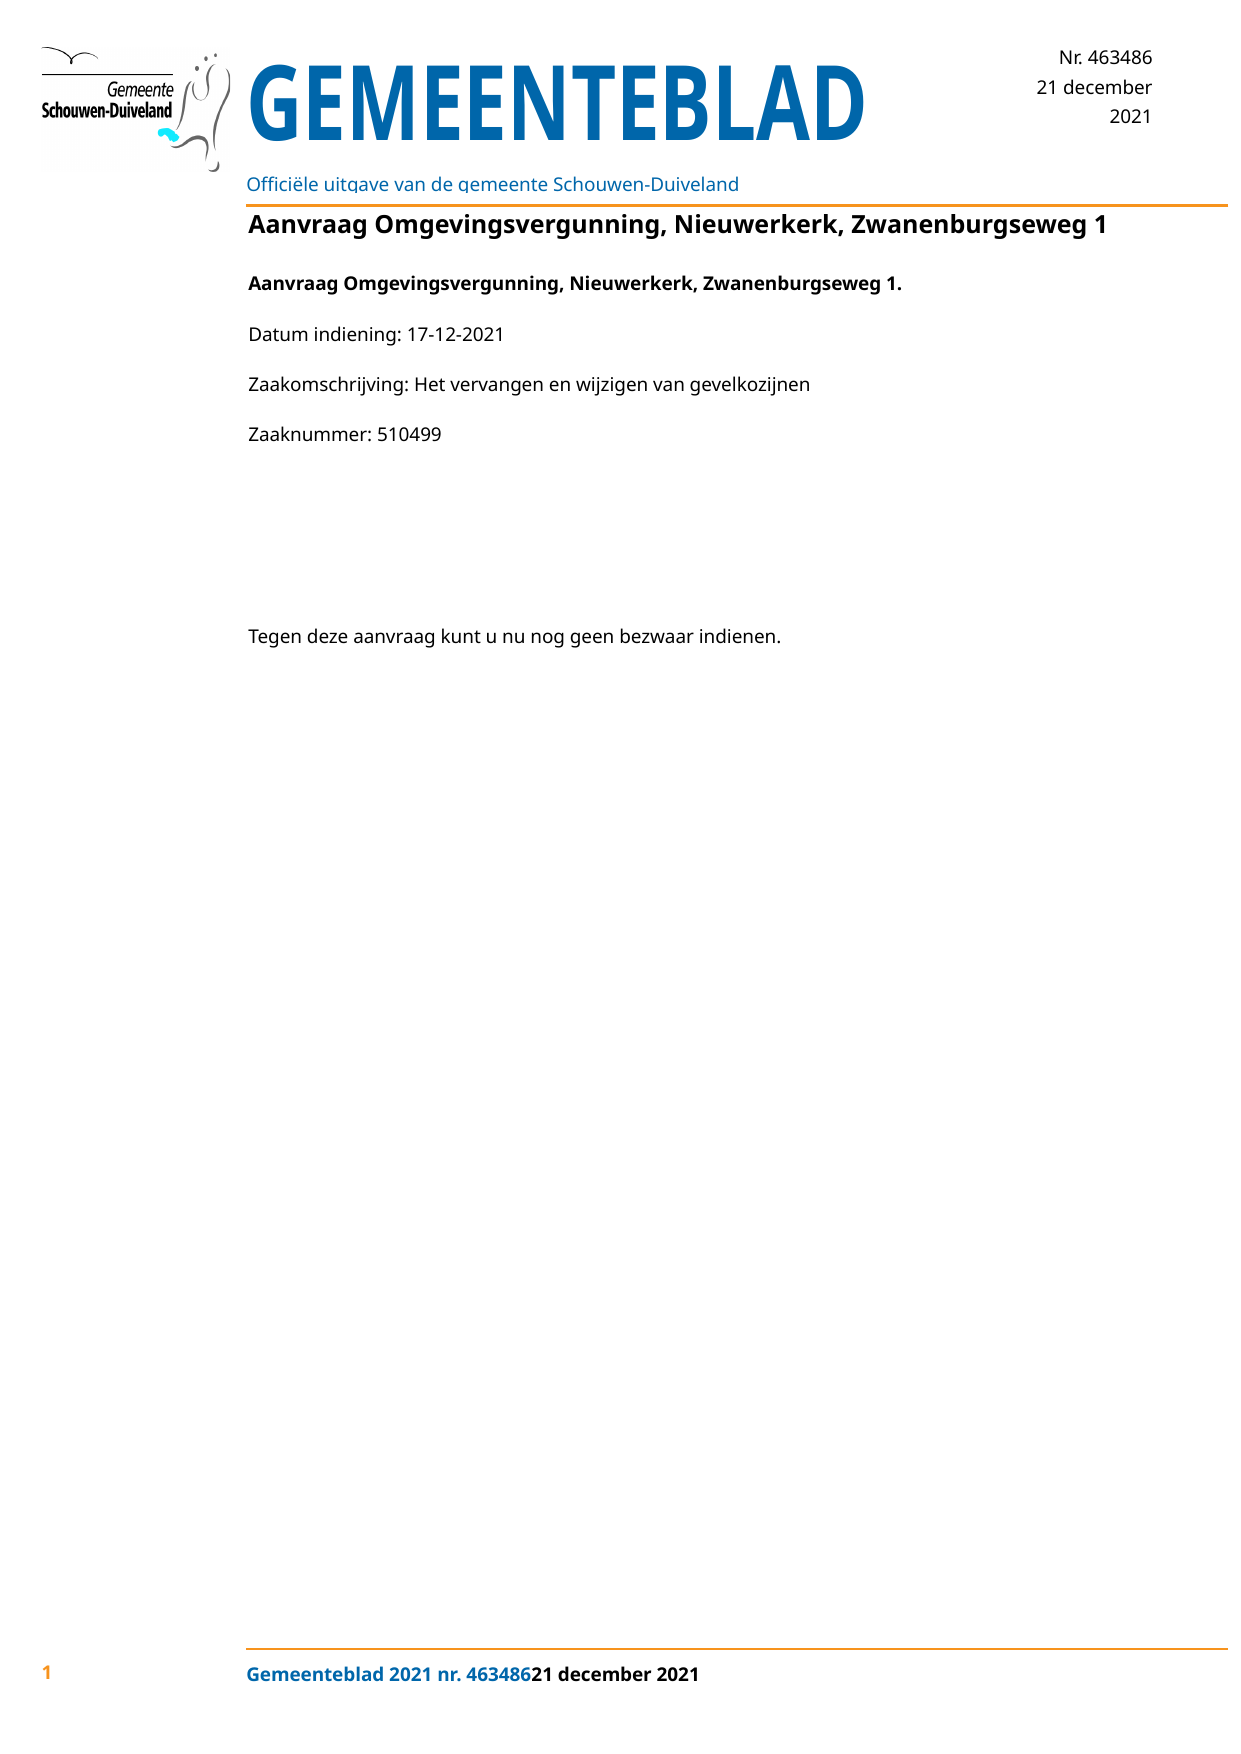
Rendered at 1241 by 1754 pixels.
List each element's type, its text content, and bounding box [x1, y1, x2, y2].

text Aanvraag Omgevingsvergunning, Nieuwerkerk, Zwanenburgseweg 1. [248, 270, 1152, 296]
text Zaakomschrijving: Het vervangen en wijzigen van gevelkozijnen [248, 371, 1152, 397]
text Zaaknummer: 510499 [248, 422, 1152, 447]
text Aanvraag Omgevingsvergunning, Nieuwerkerk, Zwanenburgseweg 1 [248, 207, 1152, 241]
picture [41, 47, 231, 172]
text Tegen deze aanvraag kunt u nu nog geen bezwaar indienen. [248, 623, 1152, 649]
text Datum indiening: 17-12-2021 [248, 321, 1152, 346]
